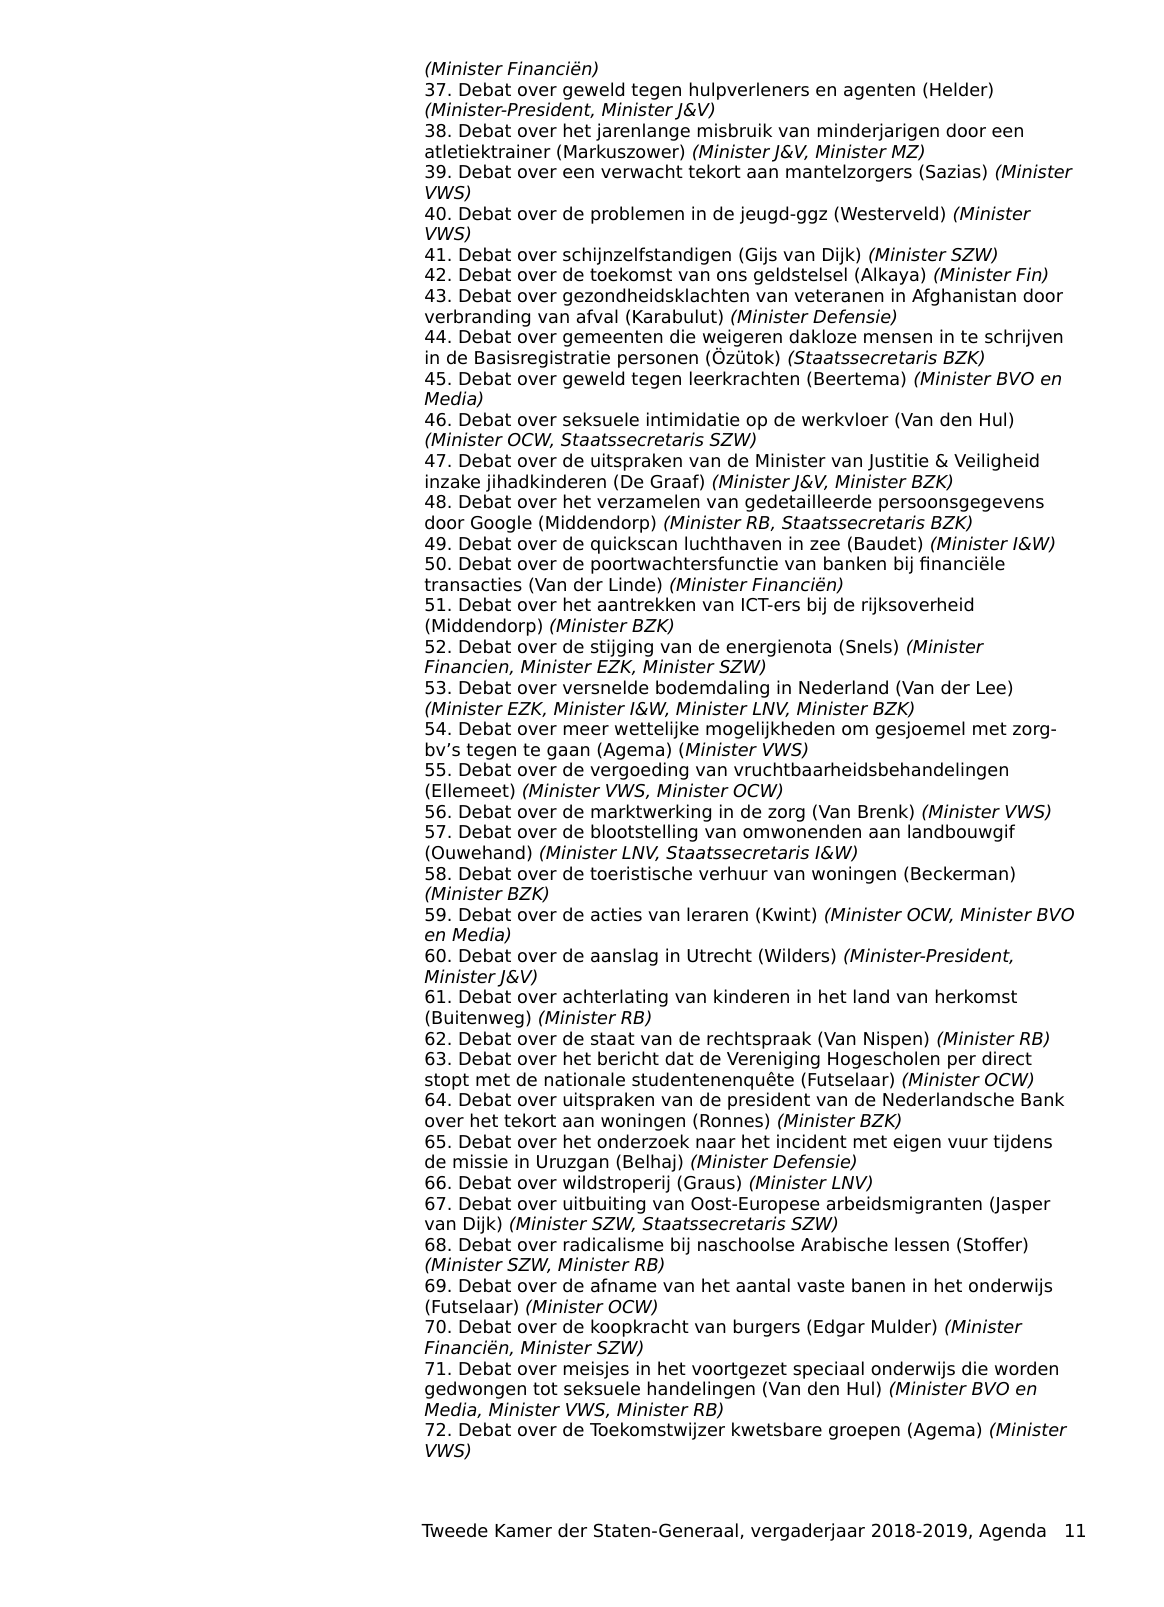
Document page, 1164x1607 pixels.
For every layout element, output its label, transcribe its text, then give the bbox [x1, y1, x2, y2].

table_cell [401, 760, 418, 802]
table_cell 53. Debat over versnelde bodemdaling in Nederland (Van der Lee) (Minister EZK, Minister I&W, Minister LNV, Minister BZK) [418, 678, 1087, 719]
table_cell [401, 121, 418, 162]
table_cell [401, 946, 418, 987]
table_cell [77, 554, 401, 595]
table_cell [77, 987, 401, 1028]
table_cell [77, 451, 401, 492]
table_cell [401, 265, 418, 286]
table_cell [77, 1420, 401, 1462]
table_cell [401, 80, 418, 121]
table_cell 41. Debat over schijnzelfstandigen (Gijs van Dijk) (Minister SZW) [418, 245, 1087, 265]
table_cell (Minister Financiën) [418, 59, 1087, 80]
table_cell [401, 369, 418, 410]
table_cell 48. Debat over het verzamelen van gedetailleerde persoonsgegevens door Google (Middendorp) (Minister RB, Staatssecretaris BZK) [418, 492, 1087, 533]
table_cell 57. Debat over de blootstelling van omwonenden aan landbouwgif (Ouwehand) (Minister LNV, Staatssecretaris I&W) [418, 822, 1087, 863]
table_cell [401, 245, 418, 265]
table_cell [401, 678, 418, 719]
table_cell [77, 1029, 401, 1049]
table_cell [401, 286, 418, 327]
table_cell 43. Debat over gezondheidsklachten van veteranen in Afghanistan door verbranding van afval (Karabulut) (Minister Defensie) [418, 286, 1087, 327]
table_cell [77, 1194, 401, 1235]
table_cell [77, 327, 401, 368]
table_cell [77, 822, 401, 863]
table_cell [77, 864, 401, 905]
table_cell [77, 245, 401, 265]
table_cell [401, 1420, 418, 1462]
table_cell [77, 1090, 401, 1132]
table_cell [401, 451, 418, 492]
table_cell 51. Debat over het aantrekken van ICT-ers bij de rijksoverheid (Middendorp) (Minister BZK) [418, 595, 1087, 637]
table_cell [401, 1235, 418, 1276]
table_cell 40. Debat over de problemen in de jeugd-ggz (Westerveld) (Minister VWS) [418, 204, 1087, 245]
table_cell [77, 637, 401, 678]
table_cell [401, 59, 418, 80]
table_cell 65. Debat over het onderzoek naar het incident met eigen vuur tijdens de missie in Uruzgan (Belhaj) (Minister Defensie) [418, 1132, 1087, 1173]
table_cell [401, 327, 418, 368]
table_cell [77, 121, 401, 162]
table_cell [77, 946, 401, 987]
table_cell [401, 492, 418, 533]
table_cell [77, 1359, 401, 1420]
table_cell [401, 802, 418, 822]
table_cell [401, 1049, 418, 1090]
table_cell 54. Debat over meer wettelijke mogelijkheden om gesjoemel met zorg-bv’s tegen te gaan (Agema) (Minister VWS) [418, 719, 1087, 760]
table_cell [77, 905, 401, 946]
table_cell 52. Debat over de stijging van de energienota (Snels) (Minister Financien, Minister EZK, Minister SZW) [418, 637, 1087, 678]
table_cell 64. Debat over uitspraken van de president van de Nederlandsche Bank over het tekort aan woningen (Ronnes) (Minister BZK) [418, 1090, 1087, 1132]
table_cell [401, 1090, 418, 1132]
table_cell 63. Debat over het bericht dat de Vereniging Hogescholen per direct stopt met de nationale studentenenquête (Futselaar) (Minister OCW) [418, 1049, 1087, 1090]
table_cell [401, 204, 418, 245]
table_cell [401, 1359, 418, 1420]
table_cell 68. Debat over radicalisme bij naschoolse Arabische lessen (Stoffer) (Minister SZW, Minister RB) [418, 1235, 1087, 1276]
table_cell [77, 534, 401, 554]
table_cell 45. Debat over geweld tegen leerkrachten (Beertema) (Minister BVO en Media) [418, 369, 1087, 410]
table_cell 39. Debat over een verwacht tekort aan mantelzorgers (Sazias) (Minister VWS) [418, 162, 1087, 203]
table_cell [401, 595, 418, 637]
table_cell [401, 719, 418, 760]
table_cell [77, 678, 401, 719]
table_cell 37. Debat over geweld tegen hulpverleners en agenten (Helder) (Minister-President, Minister J&V) [418, 80, 1087, 121]
table_cell 56. Debat over de marktwerking in de zorg (Van Brenk) (Minister VWS) [418, 802, 1087, 822]
table_cell [401, 554, 418, 595]
table_cell 47. Debat over de uitspraken van de Minister van Justitie & Veiligheid inzake jihadkinderen (De Graaf) (Minister J&V, Minister BZK) [418, 451, 1087, 492]
table_cell [77, 162, 401, 203]
table_cell [77, 204, 401, 245]
table_cell [401, 905, 418, 946]
table_cell [77, 265, 401, 286]
table_cell [77, 369, 401, 410]
table_cell 58. Debat over de toeristische verhuur van woningen (Beckerman) (Minister BZK) [418, 864, 1087, 905]
table_cell 46. Debat over seksuele intimidatie op de werkvloer (Van den Hul) (Minister OCW, Staatssecretaris SZW) [418, 410, 1087, 451]
table_cell 62. Debat over de staat van de rechtspraak (Van Nispen) (Minister RB) [418, 1029, 1087, 1049]
table_cell 55. Debat over de vergoeding van vruchtbaarheidsbehandelingen (Ellemeet) (Minister VWS, Minister OCW) [418, 760, 1087, 802]
table_cell 67. Debat over uitbuiting van Oost-Europese arbeidsmigranten (Jasper van Dijk) (Minister SZW, Staatssecretaris SZW) [418, 1194, 1087, 1235]
table_cell [77, 286, 401, 327]
table_cell [401, 1276, 418, 1317]
table_cell [401, 987, 418, 1028]
table_cell [77, 1235, 401, 1276]
table_cell 38. Debat over het jarenlange misbruik van minderjarigen door een atletiektrainer (Markuszower) (Minister J&V, Minister MZ) [418, 121, 1087, 162]
table_cell 71. Debat over meisjes in het voortgezet speciaal onderwijs die worden gedwongen tot seksuele handelingen (Van den Hul) (Minister BVO en Media, Minister VWS, Minister RB) [418, 1359, 1087, 1420]
table_cell [77, 595, 401, 637]
table_cell 59. Debat over de acties van leraren (Kwint) (Minister OCW, Minister BVO en Media) [418, 905, 1087, 946]
table_cell [77, 492, 401, 533]
table_cell 72. Debat over de Toekomstwijzer kwetsbare groepen (Agema) (Minister VWS) [418, 1420, 1087, 1462]
table_cell 49. Debat over de quickscan luchthaven in zee (Baudet) (Minister I&W) [418, 534, 1087, 554]
table_cell [77, 59, 401, 80]
table_cell [401, 864, 418, 905]
table_cell 70. Debat over de koopkracht van burgers (Edgar Mulder) (Minister Financiën, Minister SZW) [418, 1317, 1087, 1358]
table_cell [401, 162, 418, 203]
table_cell [401, 637, 418, 678]
table_cell [77, 1049, 401, 1090]
table_cell 42. Debat over de toekomst van ons geldstelsel (Alkaya) (Minister Fin) [418, 265, 1087, 286]
table_cell [77, 760, 401, 802]
table_cell [401, 1194, 418, 1235]
table_cell [77, 1276, 401, 1317]
table_cell [77, 802, 401, 822]
table_cell [401, 1132, 418, 1173]
table_cell 44. Debat over gemeenten die weigeren dakloze mensen in te schrijven in de Basisregistratie personen (Özütok) (Staatssecretaris BZK) [418, 327, 1087, 368]
table_cell [77, 80, 401, 121]
table_cell 61. Debat over achterlating van kinderen in het land van herkomst (Buitenweg) (Minister RB) [418, 987, 1087, 1028]
table_cell [77, 410, 401, 451]
table_cell 66. Debat over wildstroperij (Graus) (Minister LNV) [418, 1173, 1087, 1193]
table_cell [401, 1317, 418, 1358]
table_cell [77, 1132, 401, 1173]
table_cell [401, 1173, 418, 1193]
table_cell 69. Debat over de afname van het aantal vaste banen in het onderwijs (Futselaar) (Minister OCW) [418, 1276, 1087, 1317]
table_cell [401, 822, 418, 863]
table_cell [77, 1317, 401, 1358]
table_cell [77, 719, 401, 760]
table_cell [401, 410, 418, 451]
table_cell 60. Debat over de aanslag in Utrecht (Wilders) (Minister-President, Minister J&V) [418, 946, 1087, 987]
table_cell [77, 1173, 401, 1193]
table_cell 50. Debat over de poortwachtersfunctie van banken bij financiële transacties (Van der Linde) (Minister Financiën) [418, 554, 1087, 595]
table_cell [401, 534, 418, 554]
table_cell [401, 1029, 418, 1049]
